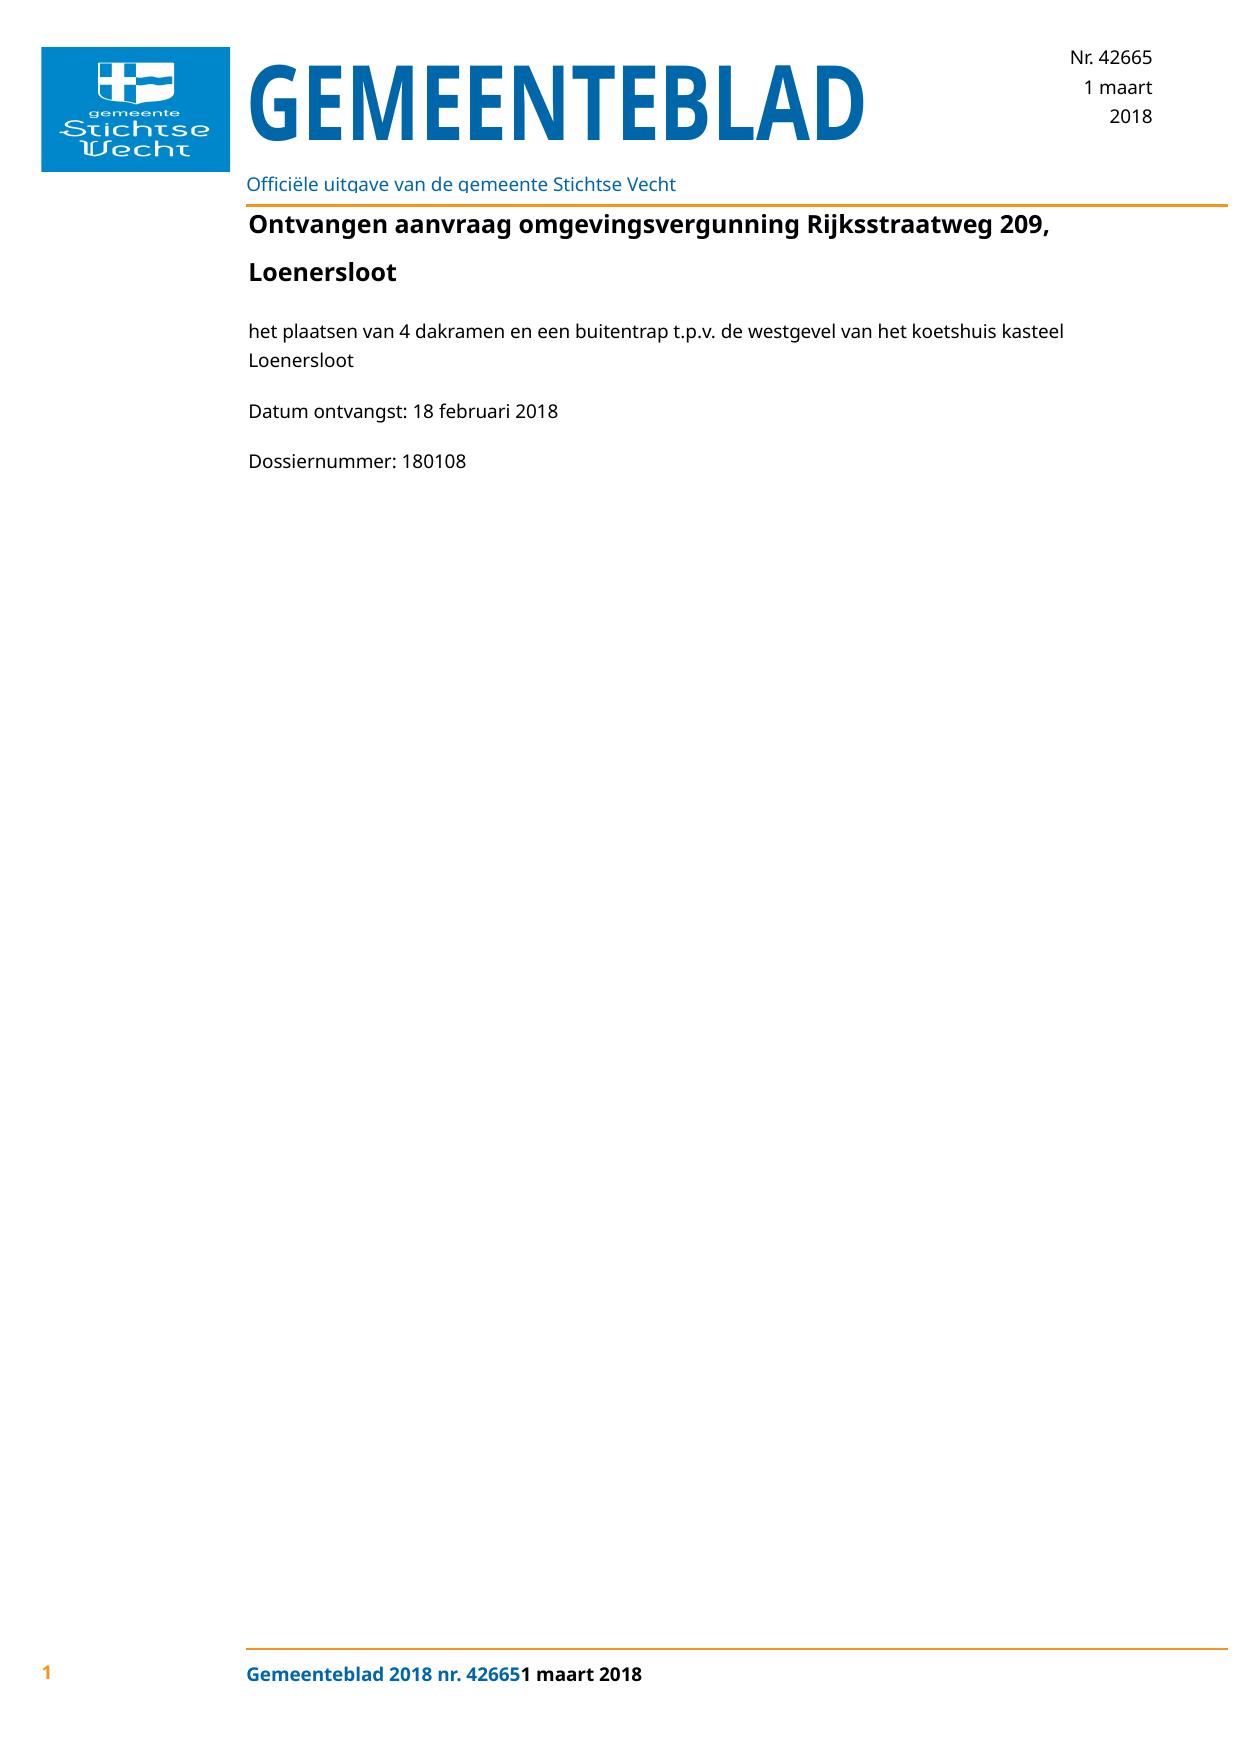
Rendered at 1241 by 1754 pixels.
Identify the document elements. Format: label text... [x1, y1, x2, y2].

text het plaatsen van 4 dakramen en een buitentrap t.p.v. de westgevel van het koetshuis kasteel Loenersloot [248, 318, 1152, 373]
text Datum ontvangst: 18 februari 2018 [248, 398, 1152, 424]
picture [137, 63, 174, 103]
text Ontvangen aanvraag omgevingsvergunning Rijksstraatweg 209, Loenersloot [248, 207, 1152, 288]
text Dossiernummer: 180108 [248, 448, 1152, 474]
picture [99, 63, 135, 101]
